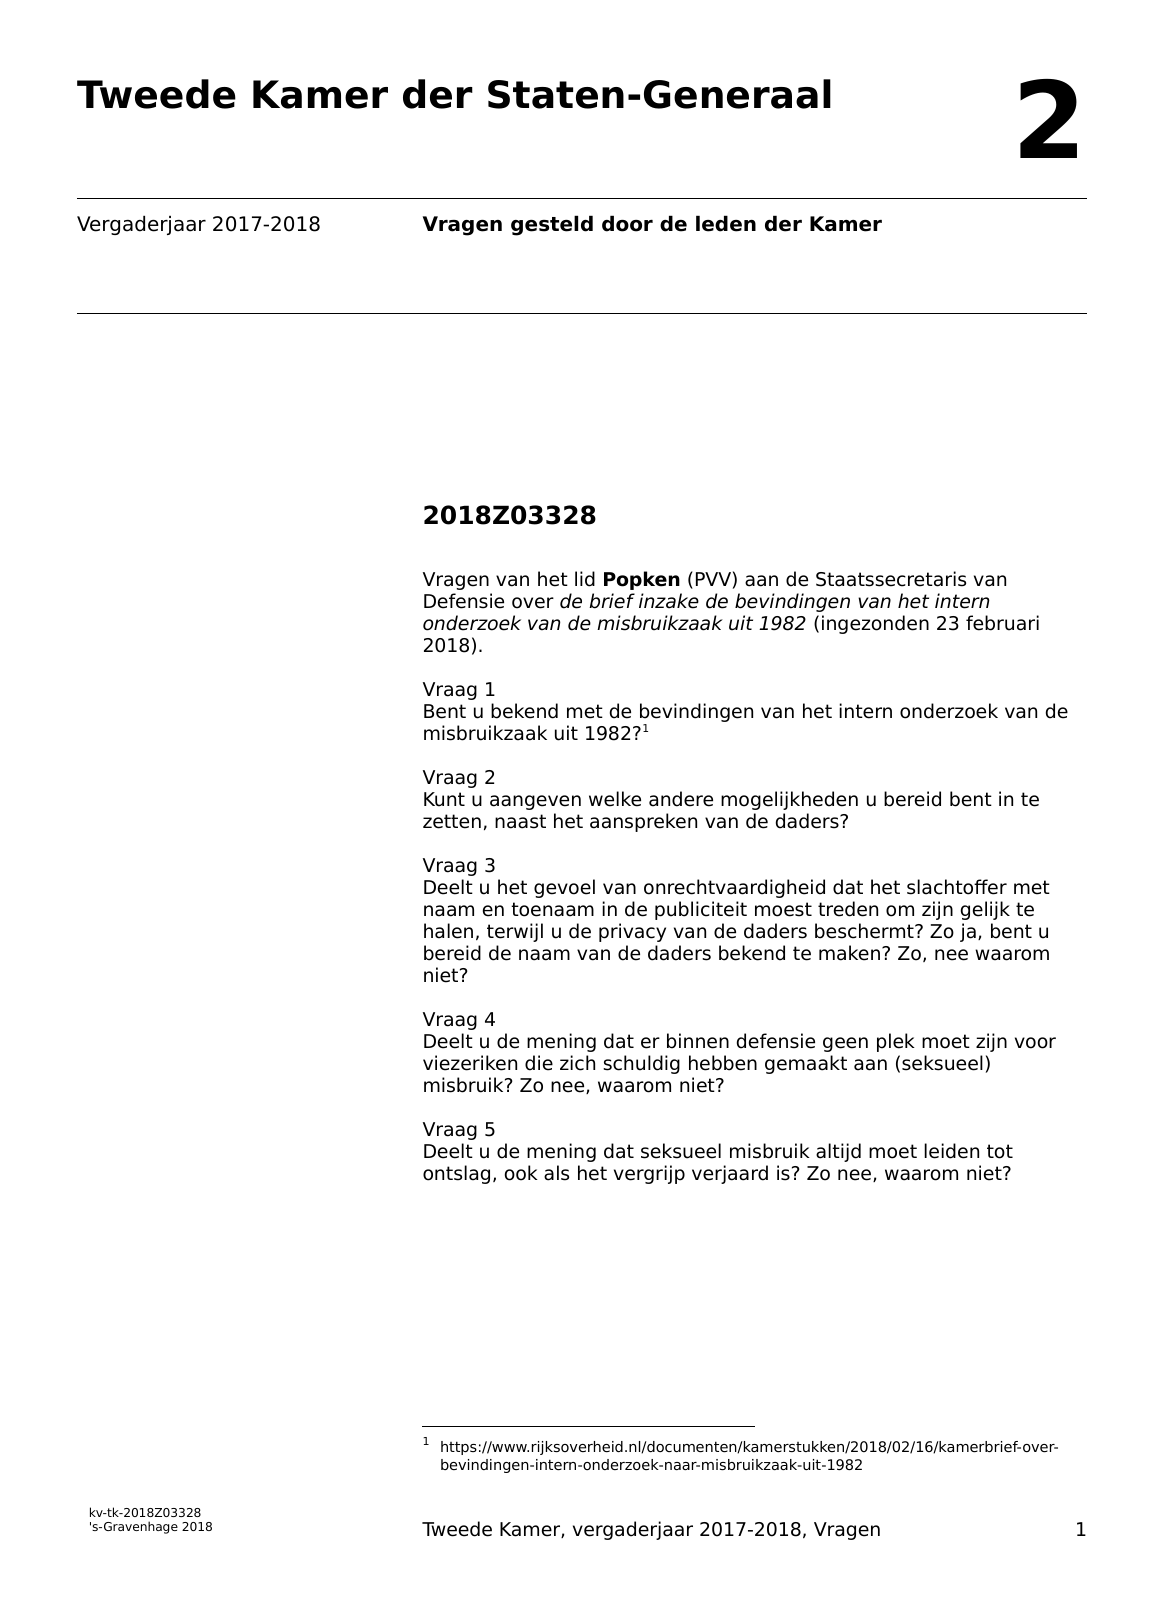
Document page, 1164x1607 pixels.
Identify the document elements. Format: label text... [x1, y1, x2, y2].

text Vraag 1 [422, 679, 1087, 701]
text Vraag 4 [422, 1009, 1087, 1031]
text Vraag 5 [422, 1119, 1087, 1141]
table_cell Vergaderjaar 2017-2018 [77, 199, 422, 313]
text Kunt u aangeven welke andere mogelijkheden u bereid bent in te zetten, naast het aanspreken van de daders? [422, 789, 1087, 833]
text Bent u bekend met de bevindingen van het intern onderzoek van de misbruikzaak uit 1982? [422, 701, 1087, 745]
text Deelt u het gevoel van onrechtvaardigheid dat het slachtoffer met naam en toenaam in de publiciteit moest treden om zijn gelijk te halen, terwijl u de privacy van de daders beschermt? Zo ja, bent u bereid de naam van de daders bekend te maken? Zo, nee waarom niet? [422, 877, 1087, 987]
text 2018Z03328 [422, 501, 1087, 531]
table_header Tweede Kamer der Staten-Generaal [77, 59, 886, 198]
text Vraag 3 [422, 855, 1087, 877]
text kv-tk-2018Z03328 [88, 1506, 323, 1520]
text 's-Gravenhage 2018 [88, 1520, 323, 1534]
table_cell Vragen gesteld door de leden der Kamer [422, 199, 1087, 313]
text Vragen van het lid Popken (PVV) aan de Staatssecretaris van Defensie over de brief inzake de bevindingen van het intern onderzoek van de misbruikzaak uit 1982 (ingezonden 23 februari 2018). [422, 569, 1087, 657]
text Deelt u de mening dat er binnen defensie geen plek moet zijn voor viezeriken die zich schuldig hebben gemaakt aan (seksueel) misbruik? Zo nee, waarom niet? [422, 1031, 1087, 1097]
table_header 2 [886, 59, 1087, 198]
text Deelt u de mening dat seksueel misbruik altijd moet leiden tot ontslag, ook als het vergrijp verjaard is? Zo nee, waarom niet? [422, 1141, 1087, 1185]
text https://www.rijksoverheid.nl/documenten/kamerstukken/2018/02/16/kamerbrief-over-bevindingen-intern-onderzoek-naar-misbruikzaak-uit-1982 [422, 1435, 1087, 1474]
text Vraag 2 [422, 767, 1087, 789]
